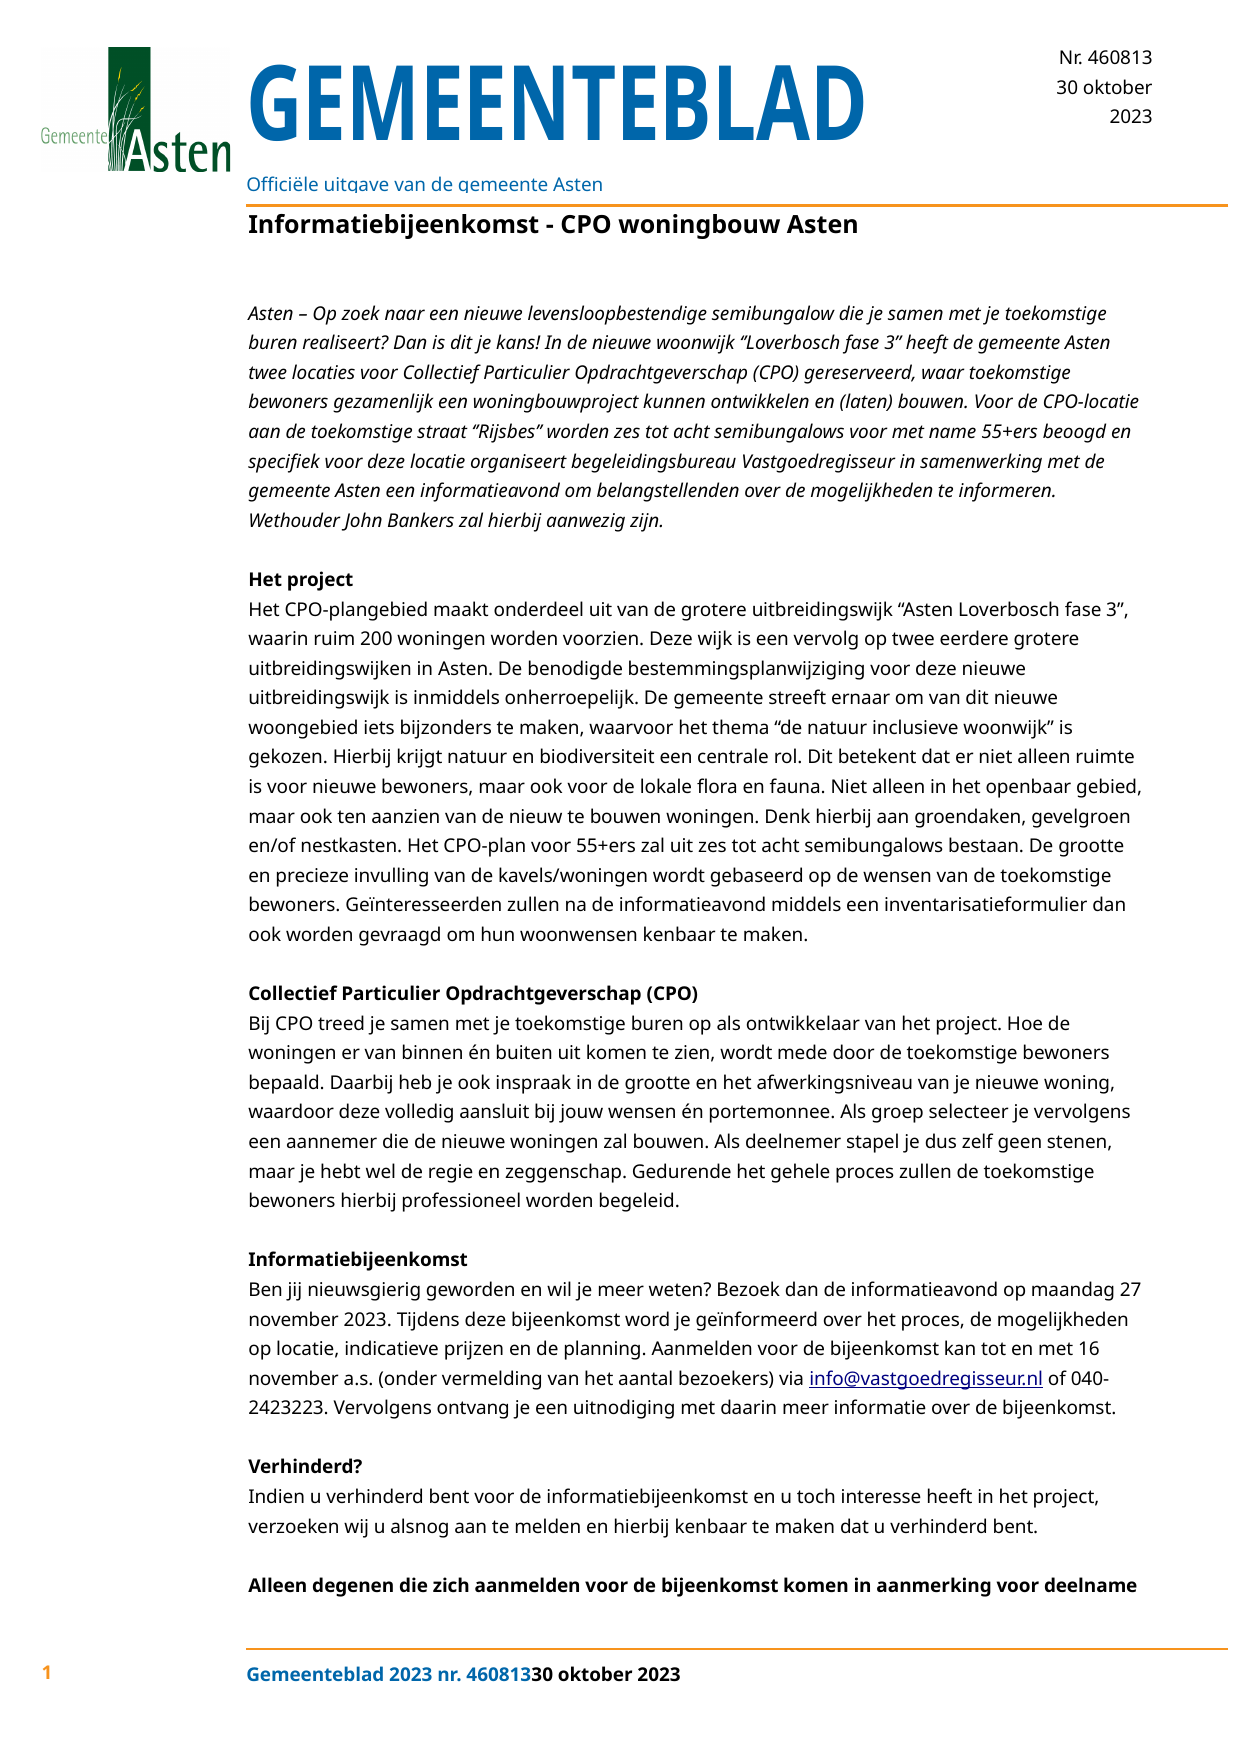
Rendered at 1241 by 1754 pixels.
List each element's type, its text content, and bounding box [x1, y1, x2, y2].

text Ben jij nieuwsgierig geworden en wil je meer weten? Bezoek dan de informatieavond op maandag 27 november 2023. Tijdens deze bijeenkomst word je geïnformeerd over het proces, de mogelijkheden op locatie, indicatieve prijzen en de planning. Aanmelden voor de bijeenkomst kan tot en met 16 november a.s. (onder vermelding van het aantal bezoekers) via info@vastgoedregisseur.nl of 040-2423223. Vervolgens ontvang je een uitnodiging met daarin meer informatie over de bijeenkomst. [248, 1276, 1152, 1420]
text Informatiebijeenkomst [248, 1247, 1152, 1272]
text Het CPO-plangebied maakt onderdeel uit van de grotere uitbreidingswijk “Asten Loverbosch fase 3”, waarin ruim 200 woningen worden voorzien. Deze wijk is een vervolg op twee eerdere grotere uitbreidingswijken in Asten. De benodigde bestemmingsplanwijziging voor deze nieuwe uitbreidingswijk is inmiddels onherroepelijk. De gemeente streeft ernaar om van dit nieuwe woongebied iets bijzonders te maken, waarvoor het thema “de natuur inclusieve woonwijk” is gekozen. Hierbij krijgt natuur en biodiversiteit een centrale rol. Dit betekent dat er niet alleen ruimte is voor nieuwe bewoners, maar ook voor de lokale flora en fauna. Niet alleen in het openbaar gebied, maar ook ten aanzien van de nieuw te bouwen woningen. Denk hierbij aan groendaken, gevelgroen en/of nestkasten. Het CPO-plan voor 55+ers zal uit zes tot acht semibungalows bestaan. De grootte en precieze invulling van de kavels/woningen wordt gebaseerd op de wensen van de toekomstige bewoners. Geïnteresseerden zullen na de informatieavond middels een inventarisatieformulier dan ook worden gevraagd om hun woonwensen kenbaar te maken. [248, 596, 1152, 947]
text Verhinderd? [248, 1454, 1152, 1479]
text Alleen degenen die zich aanmelden voor de bijeenkomst komen in aanmerking voor deelname [248, 1572, 1152, 1598]
picture [41, 47, 231, 172]
text Bij CPO treed je samen met je toekomstige buren op als ontwikkelaar van het project. Hoe de woningen er van binnen én buiten uit komen te zien, wordt mede door de toekomstige bewoners bepaald. Daarbij heb je ook inspraak in de grootte en het afwerkingsniveau van je nieuwe woning, waardoor deze volledig aansluit bij jouw wensen én portemonnee. Als groep selecteer je vervolgens een aannemer die de nieuwe woningen zal bouwen. Als deelnemer stapel je dus zelf geen stenen, maar je hebt wel de regie en zeggenschap. Gedurende het gehele proces zullen de toekomstige bewoners hierbij professioneel worden begeleid. [248, 1010, 1152, 1213]
text Indien u verhinderd bent voor de informatiebijeenkomst en u toch interesse heeft in het project, verzoeken wij u alsnog aan te melden en hierbij kenbaar te maken dat u verhinderd bent. [248, 1483, 1152, 1538]
text Informatiebijeenkomst - CPO woningbouw Asten [248, 207, 1152, 241]
text Collectief Particulier Opdrachtgeverschap (CPO) [248, 980, 1152, 1006]
text Het project [248, 566, 1152, 592]
text Asten – Op zoek naar een nieuwe levensloopbestendige semibungalow die je samen met je toekomstige buren realiseert? Dan is dit je kans! In de nieuwe woonwijk ‘’Loverbosch fase 3’’ heeft de gemeente Asten twee locaties voor Collectief Particulier Opdrachtgeverschap (CPO) gereserveerd, waar toekomstige bewoners gezamenlijk een woningbouwproject kunnen ontwikkelen en (laten) bouwen. Voor de CPO-locatie aan de toekomstige straat ‘’Rijsbes’’ worden zes tot acht semibungalows voor met name 55+ers beoogd en specifiek voor deze locatie organiseert begeleidingsbureau Vastgoedregisseur in samenwerking met de gemeente Asten een informatieavond om belangstellenden over de mogelijkheden te informeren. Wethouder John Bankers zal hierbij aanwezig zijn. [248, 300, 1152, 533]
